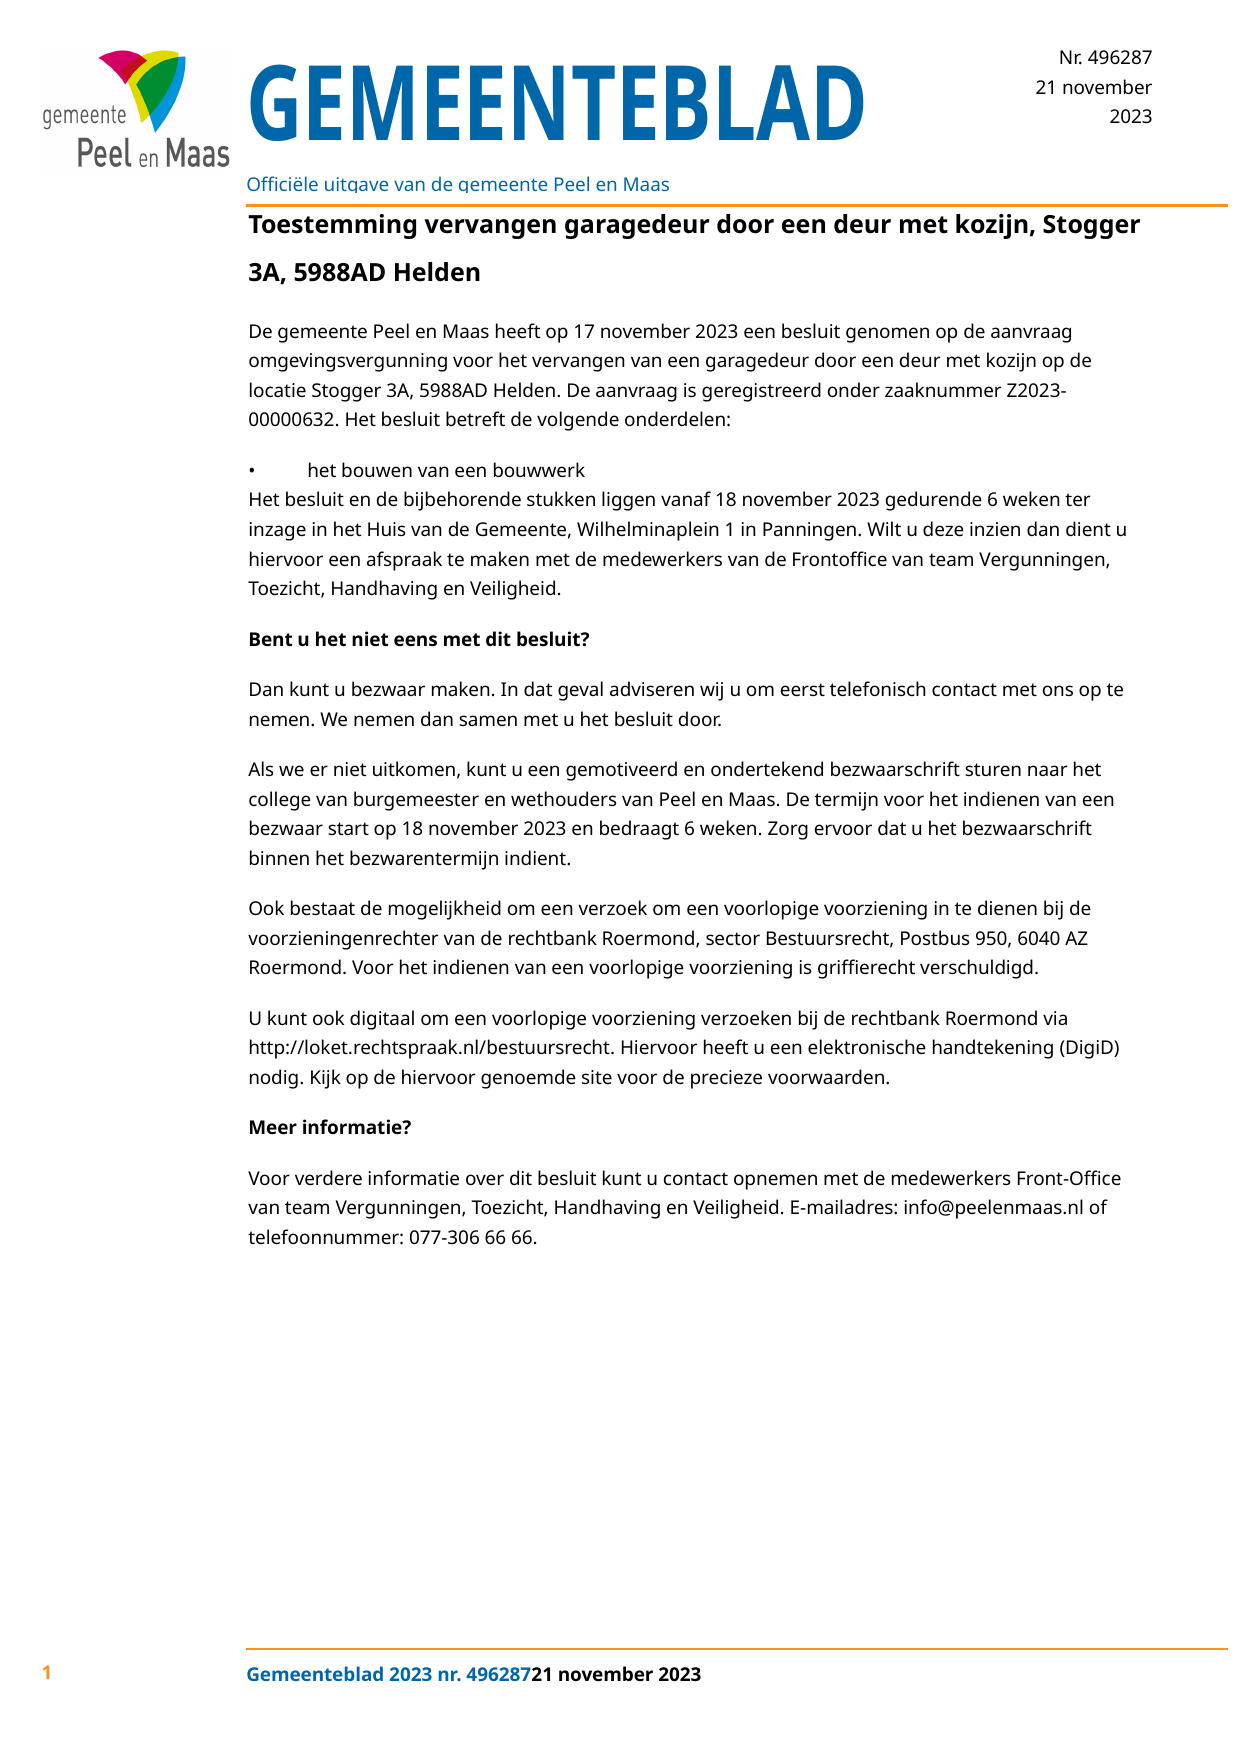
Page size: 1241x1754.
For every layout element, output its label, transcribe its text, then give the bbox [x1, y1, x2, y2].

picture [41, 47, 231, 172]
text Ook bestaat de mogelijkheid om een verzoek om een voorlopige voorziening in te dienen bij de voorzieningenrechter van de rechtbank Roermond, sector Bestuursrecht, Postbus 950, 6040 AZ Roermond. Voor het indienen van een voorlopige voorziening is griffierecht verschuldigd. [248, 895, 1152, 980]
text Het besluit en de bijbehorende stukken liggen vanaf 18 november 2023 gedurende 6 weken ter inzage in het Huis van de Gemeente, Wilhelminaplein 1 in Panningen. Wilt u deze inzien dan dient u hiervoor een afspraak te maken met de medewerkers van de Frontoffice van team Vergunningen, Toezicht, Handhaving en Veiligheid. [248, 487, 1152, 601]
text Meer informatie? [248, 1114, 1152, 1140]
text Bent u het niet eens met dit besluit? [248, 626, 1152, 652]
text De gemeente Peel en Maas heeft op 17 november 2023 een besluit genomen op de aanvraag omgevingsvergunning voor het vervangen van een garagedeur door een deur met kozijn op de locatie Stogger 3A, 5988AD Helden. De aanvraag is geregistreerd onder zaaknummer Z2023-00000632. Het besluit betreft de volgende onderdelen: [248, 318, 1152, 432]
text Toestemming vervangen garagedeur door een deur met kozijn, Stogger 3A, 5988AD Helden [248, 207, 1152, 288]
text Voor verdere informatie over dit besluit kunt u contact opnemen met de medewerkers Front-Office van team Vergunningen, Toezicht, Handhaving en Veiligheid. E-mailadres: info@peelenmaas.nl of telefoonnummer: 077-306 66 66. [248, 1165, 1152, 1250]
text Als we er niet uitkomen, kunt u een gemotiveerd en ondertekend bezwaarschrift sturen naar het college van burgemeester en wethouders van Peel en Maas. De termijn voor het indienen van een bezwaar start op 18 november 2023 en bedraagt 6 weken. Zorg ervoor dat u het bezwaarschrift binnen het bezwarentermijn indient. [248, 756, 1152, 871]
text U kunt ook digitaal om een voorlopige voorziening verzoeken bij de rechtbank Roermond via http://loket.rechtspraak.nl/bestuursrecht. Hiervoor heeft u een elektronische handtekening (DigiD) nodig. Kijk op de hiervoor genoemde site voor de precieze voorwaarden. [248, 1005, 1152, 1090]
list het bouwen van een bouwwerk [248, 457, 1152, 483]
text Dan kunt u bezwaar maken. In dat geval adviseren wij u om eerst telefonisch contact met ons op te nemen. We nemen dan samen met u het besluit door. [248, 676, 1152, 732]
